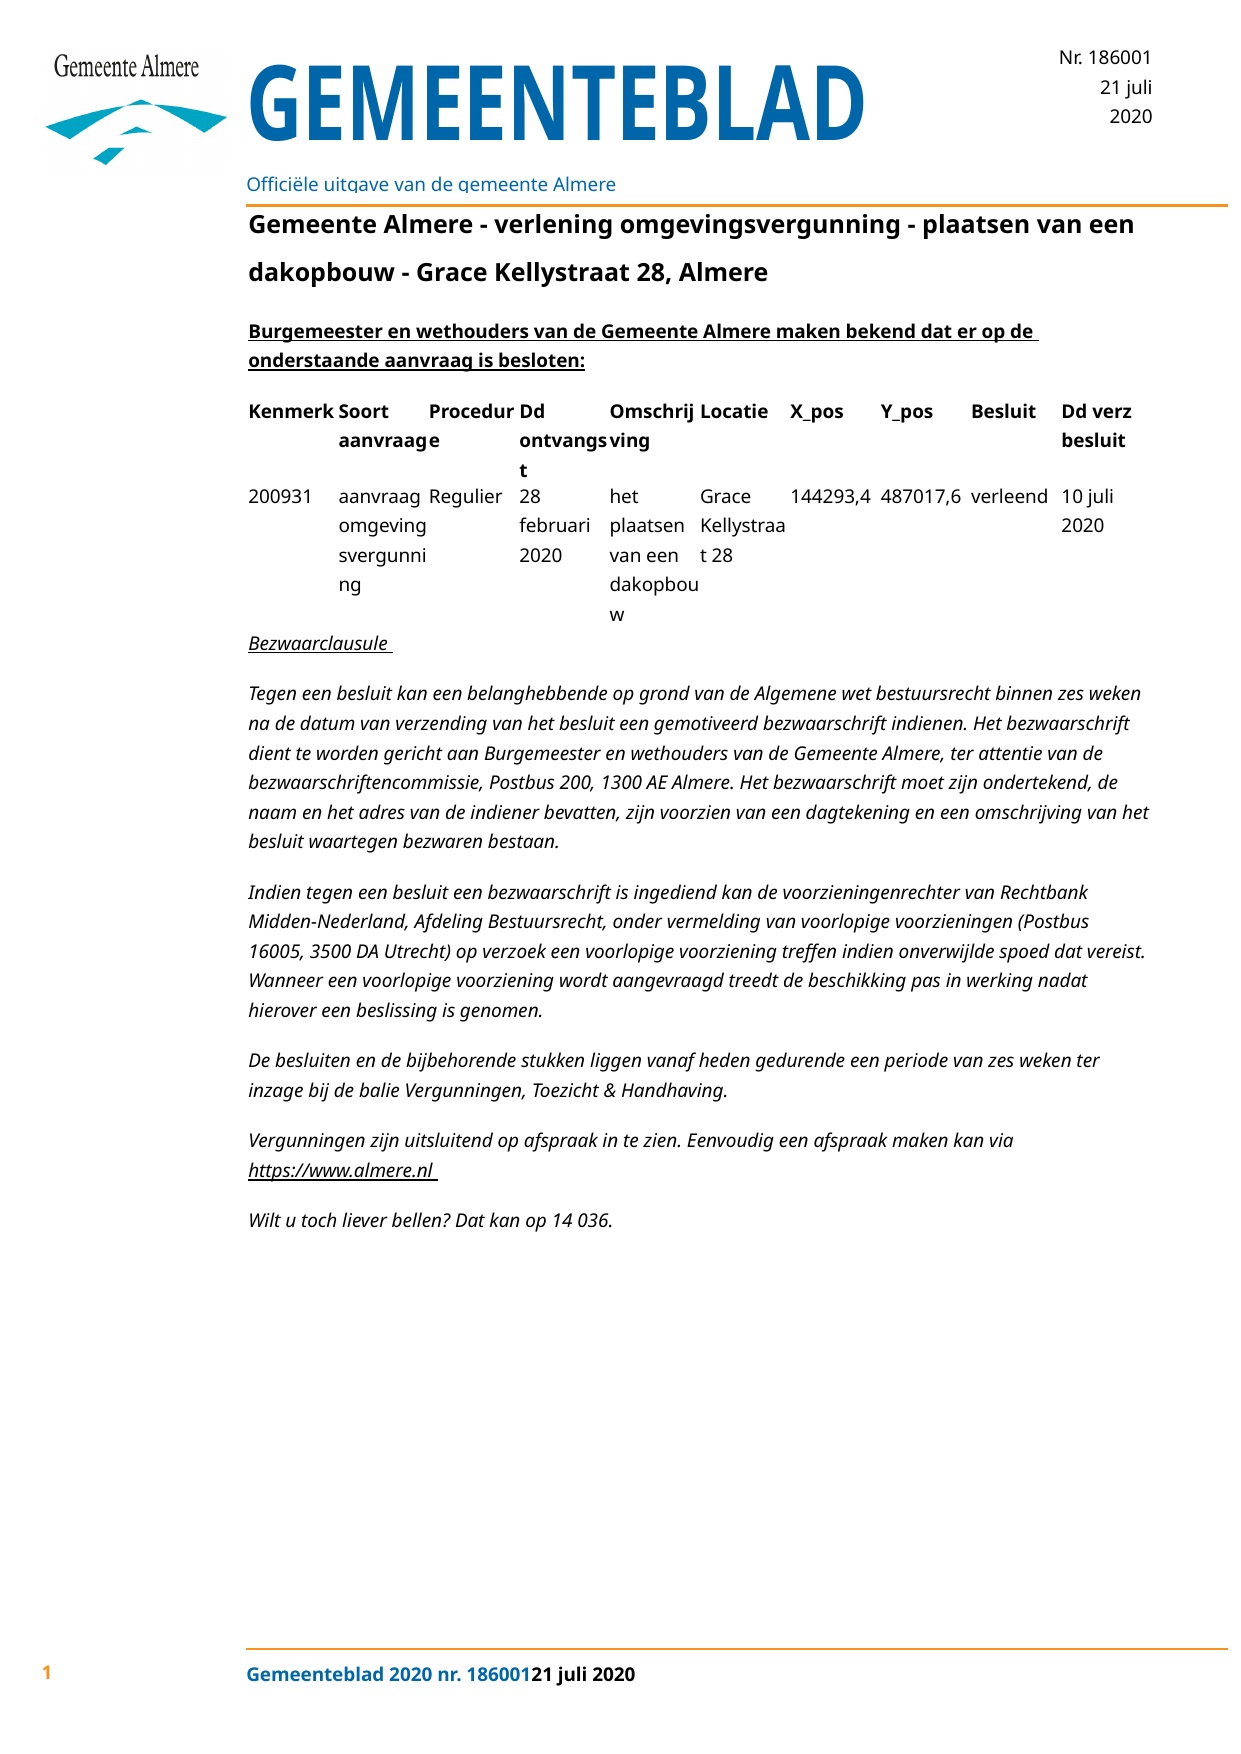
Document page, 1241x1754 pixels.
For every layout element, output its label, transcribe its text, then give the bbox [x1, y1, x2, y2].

text Burgemeester en wethouders van de Gemeente Almere maken bekend dat er op de onderstaande aanvraag is besloten: [248, 318, 1152, 373]
picture [41, 47, 231, 172]
table_header Kenmerk [248, 398, 338, 483]
text Tegen een besluit kan een belanghebbende op grond van de Algemene wet bestuursrecht binnen zes weken na de datum van verzending van het besluit een gemotiveerd bezwaarschrift indienen. Het bezwaarschrift dient te worden gericht aan Burgemeester en wethouders van de Gemeente Almere, ter attentie van de bezwaarschriftencommissie, Postbus 200, 1300 AE Almere. Het bezwaarschrift moet zijn ondertekend, de naam en het adres van de indiener bevatten, zijn voorzien van een dagtekening en een omschrijving van het besluit waartegen bezwaren bestaan. [248, 681, 1152, 854]
table_cell 487017,6 [881, 483, 971, 627]
table_cell 28 februari 2020 [519, 483, 609, 627]
table_cell Grace Kellystraat 28 [700, 483, 790, 627]
table_header X_pos [790, 398, 881, 483]
table_cell 200931 [248, 483, 338, 627]
table_header Locatie [700, 398, 790, 483]
table_cell 10 juli 2020 [1061, 483, 1152, 627]
table_cell Regulier [429, 483, 519, 627]
table_header Y_pos [881, 398, 971, 483]
table_header Dd verz besluit [1061, 398, 1152, 483]
text Vergunningen zijn uitsluitend op afspraak in te zien. Eenvoudig een afspraak maken kan via https://www.almere.nl [248, 1128, 1152, 1183]
table_cell het plaatsen van een dakopbouw [609, 483, 700, 627]
text Bezwaarclausule [248, 630, 1152, 656]
table_cell verleend [971, 483, 1061, 627]
text Wilt u toch liever bellen? Dat kan op 14 036. [248, 1208, 1152, 1233]
table_cell aanvraag omgevingsvergunning [338, 483, 429, 627]
table_header Besluit [971, 398, 1061, 483]
table_header Soort aanvraag [338, 398, 429, 483]
table_header Omschrijving [609, 398, 700, 483]
table_header Procedure [429, 398, 519, 483]
text Gemeente Almere - verlening omgevingsvergunning - plaatsen van een dakopbouw - Grace Kellystraat 28, Almere [248, 207, 1152, 288]
text De besluiten en de bijbehorende stukken liggen vanaf heden gedurende een periode van zes weken ter inzage bij de balie Vergunningen, Toezicht & Handhaving. [248, 1048, 1152, 1103]
table_cell 144293,4 [790, 483, 881, 627]
text Indien tegen een besluit een bezwaarschrift is ingediend kan de voorzieningenrechter van Rechtbank Midden-Nederland, Afdeling Bestuursrecht, onder vermelding van voorlopige voorzieningen (Postbus 16005, 3500 DA Utrecht) op verzoek een voorlopige voorziening treffen indien onverwijlde spoed dat vereist. Wanneer een voorlopige voorziening wordt aangevraagd treedt de beschikking pas in werking nadat hierover een beslissing is genomen. [248, 879, 1152, 1023]
table_header Dd ontvangst [519, 398, 609, 483]
